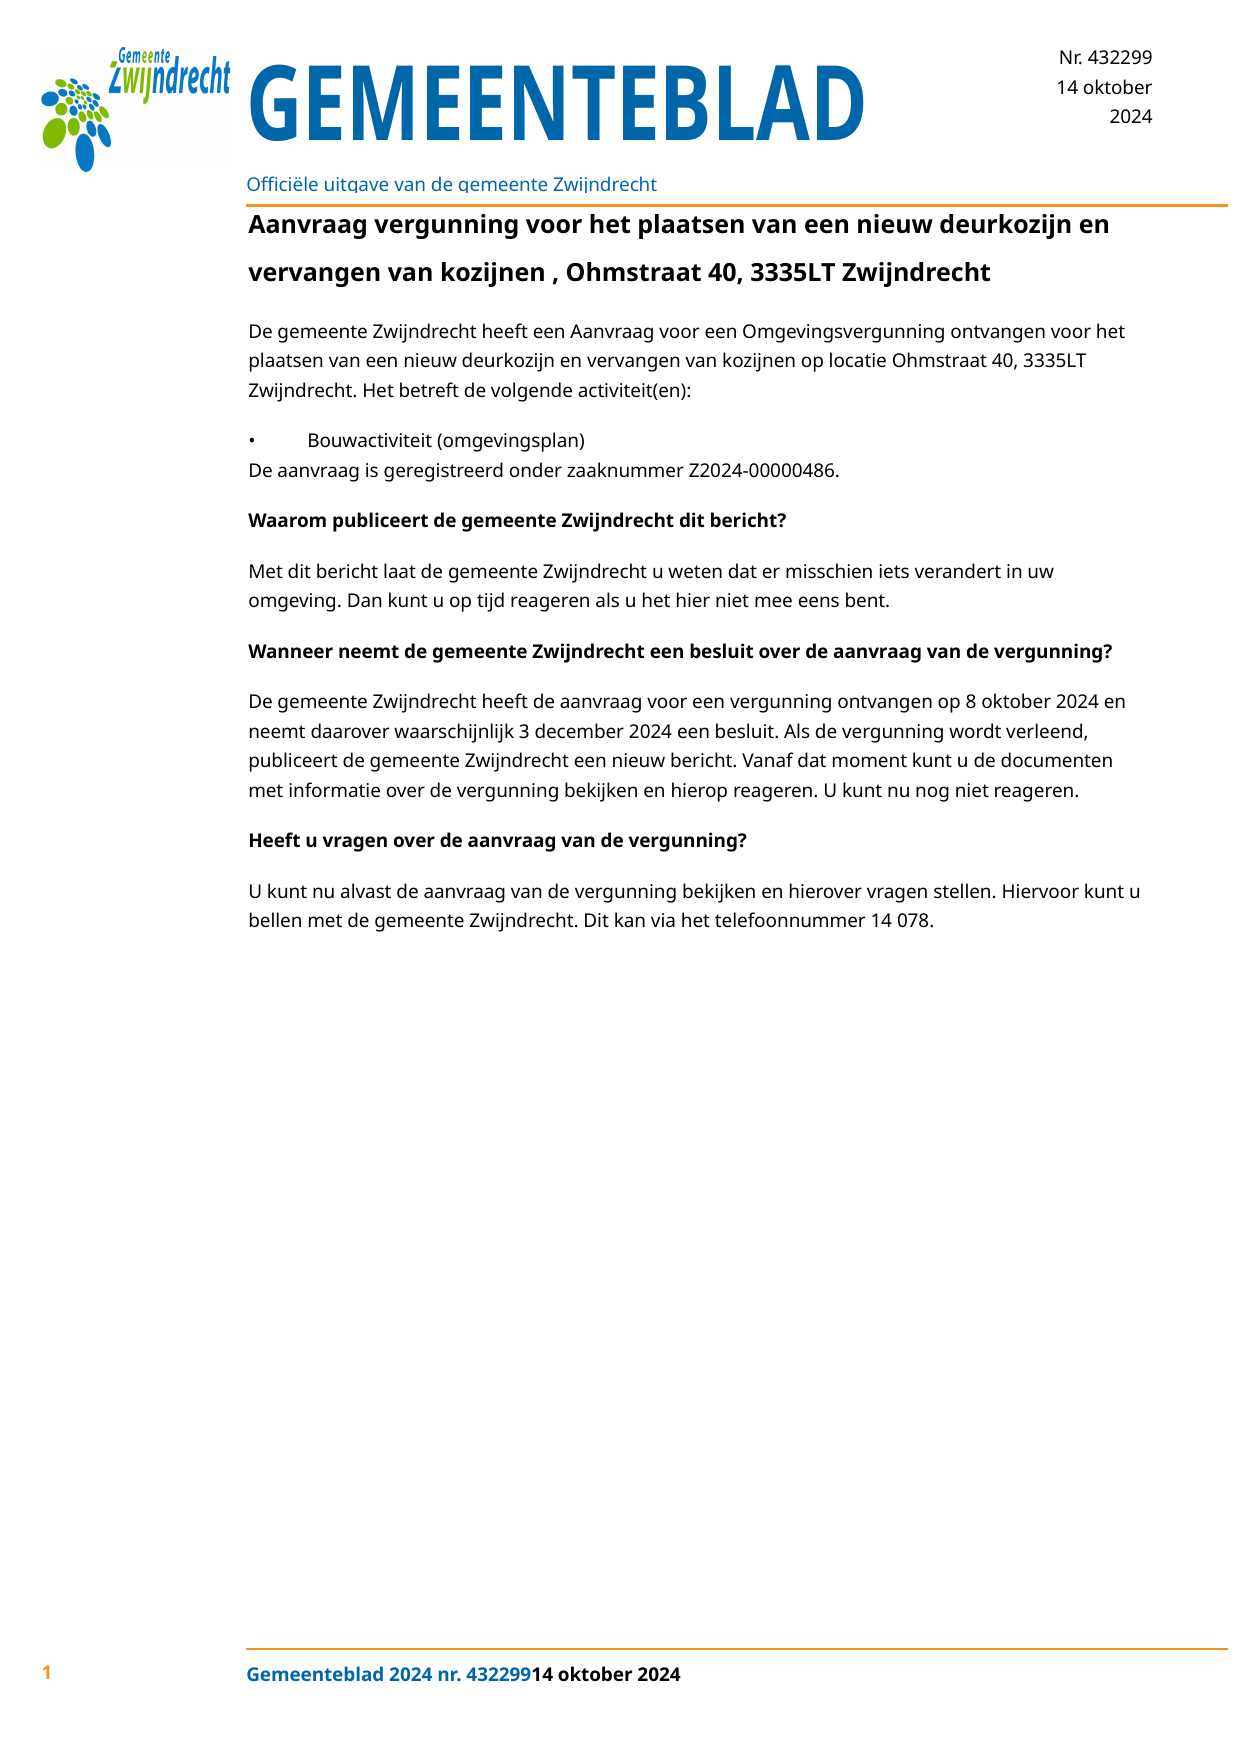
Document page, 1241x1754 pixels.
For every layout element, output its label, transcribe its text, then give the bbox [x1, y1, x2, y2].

picture [41, 47, 231, 172]
text De gemeente Zwijndrecht heeft een Aanvraag voor een Omgevingsvergunning ontvangen voor het plaatsen van een nieuw deurkozijn en vervangen van kozijnen op locatie Ohmstraat 40, 3335LT Zwijndrecht. Het betreft de volgende activiteit(en): [248, 318, 1152, 403]
text Met dit bericht laat de gemeente Zwijndrecht u weten dat er misschien iets verandert in uw omgeving. Dan kunt u op tijd reageren als u het hier niet mee eens bent. [248, 558, 1152, 613]
text Waarom publiceert de gemeente Zwijndrecht dit bericht? [248, 507, 1152, 533]
text Wanneer neemt de gemeente Zwijndrecht een besluit over de aanvraag van de vergunning? [248, 638, 1152, 664]
text Aanvraag vergunning voor het plaatsen van een nieuw deurkozijn en vervangen van kozijnen , Ohmstraat 40, 3335LT Zwijndrecht [248, 207, 1152, 288]
list Bouwactiviteit (omgevingsplan) [248, 427, 1152, 453]
text De aanvraag is geregistreerd onder zaaknummer Z2024-00000486. [248, 457, 1152, 483]
text U kunt nu alvast de aanvraag van de vergunning bekijken en hierover vragen stellen. Hiervoor kunt u bellen met de gemeente Zwijndrecht. Dit kan via het telefoonnummer 14 078. [248, 878, 1152, 933]
text De gemeente Zwijndrecht heeft de aanvraag voor een vergunning ontvangen op 8 oktober 2024 en neemt daarover waarschijnlijk 3 december 2024 een besluit. Als de vergunning wordt verleend, publiceert de gemeente Zwijndrecht een nieuw bericht. Vanaf dat moment kunt u de documenten met informatie over de vergunning bekijken en hierop reageren. U kunt nu nog niet reageren. [248, 688, 1152, 803]
text Heeft u vragen over de aanvraag van de vergunning? [248, 827, 1152, 853]
